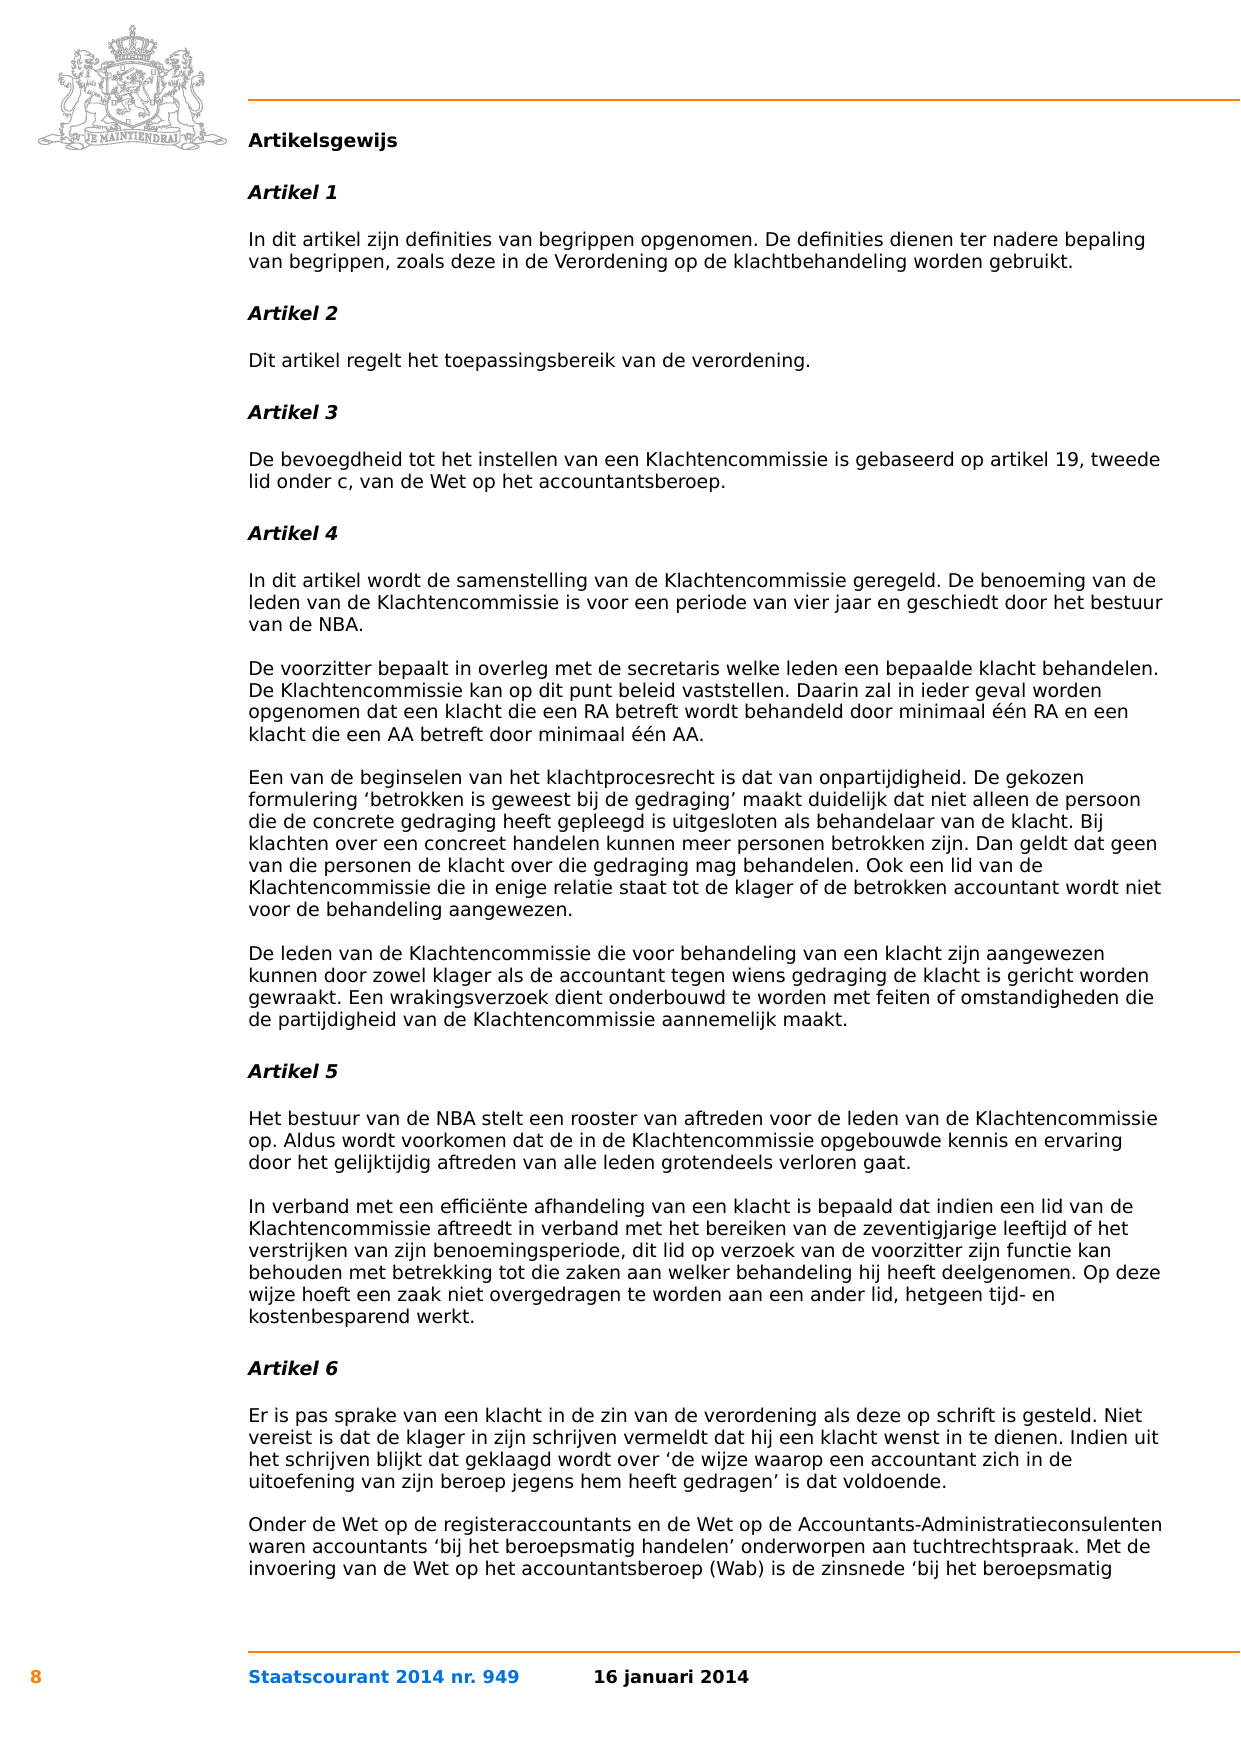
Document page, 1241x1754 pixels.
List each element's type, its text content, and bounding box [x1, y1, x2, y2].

subtitle Artikelsgewijs [248, 130, 1163, 152]
text De leden van de Klachtencommissie die voor behandeling van een klacht zijn aangewezen kunnen door zowel klager als de accountant tegen wiens gedraging de klacht is gericht worden gewraakt. Een wrakingsverzoek dient onderbouwd te worden met feiten of omstandigheden die de partijdigheid van de Klachtencommissie aannemelijk maakt. [248, 943, 1163, 1031]
text In dit artikel zijn definities van begrippen opgenomen. De definities dienen ter nadere bepaling van begrippen, zoals deze in de Verordening op de klachtbehandeling worden gebruikt. [248, 229, 1163, 273]
text De bevoegdheid tot het instellen van een Klachtencommissie is gebaseerd op artikel 19, tweede lid onder c, van de Wet op het accountantsberoep. [248, 449, 1163, 493]
subtitle Artikel 3 [248, 402, 1163, 424]
text In dit artikel wordt de samenstelling van de Klachtencommissie geregeld. De benoeming van de leden van de Klachtencommissie is voor een periode van vier jaar en geschiedt door het bestuur van de NBA. [248, 570, 1163, 636]
subtitle Artikel 2 [248, 303, 1163, 325]
text Het bestuur van de NBA stelt een rooster van aftreden voor de leden van de Klachtencommissie op. Aldus wordt voorkomen dat de in de Klachtencommissie opgebouwde kennis en ervaring door het gelijktijdig aftreden van alle leden grotendeels verloren gaat. [248, 1108, 1163, 1174]
subtitle Artikel 5 [248, 1061, 1163, 1083]
subtitle Artikel 6 [248, 1358, 1163, 1379]
subtitle Artikel 1 [248, 182, 1163, 204]
text Een van de beginselen van het klachtprocesrecht is dat van onpartijdigheid. De gekozen formulering ‘betrokken is geweest bij de gedraging’ maakt duidelijk dat niet alleen de persoon die de concrete gedraging heeft gepleegd is uitgesloten als behandelaar van de klacht. Bij klachten over een concreet handelen kunnen meer personen betrokken zijn. Dan geldt dat geen van die personen de klacht over die gedraging mag behandelen. Ook een lid van de Klachtencommissie die in enige relatie staat tot de klager of de betrokken accountant wordt niet voor de behandeling aangewezen. [248, 767, 1163, 921]
text Onder de Wet op de registeraccountants en de Wet op de Accountants-Administratieconsulenten waren accountants ‘bij het beroepsmatig handelen’ onderworpen aan tuchtrechtspraak. Met de invoering van de Wet op het accountantsberoep (Wab) is de zinsnede ‘bij het beroepsmatig [248, 1514, 1163, 1580]
picture [38, 25, 227, 150]
subtitle Artikel 4 [248, 523, 1163, 545]
text Dit artikel regelt het toepassingsbereik van de verordening. [248, 350, 1163, 372]
text In verband met een efficiënte afhandeling van een klacht is bepaald dat indien een lid van de Klachtencommissie aftreedt in verband met het bereiken van de zeventigjarige leeftijd of het verstrijken van zijn benoemingsperiode, dit lid op verzoek van de voorzitter zijn functie kan behouden met betrekking tot die zaken aan welker behandeling hij heeft deelgenomen. Op deze wijze hoeft een zaak niet overgedragen te worden aan een ander lid, hetgeen tijd- en kostenbesparend werkt. [248, 1196, 1163, 1328]
text De voorzitter bepaalt in overleg met de secretaris welke leden een bepaalde klacht behandelen. De Klachtencommissie kan op dit punt beleid vaststellen. Daarin zal in ieder geval worden opgenomen dat een klacht die een RA betreft wordt behandeld door minimaal één RA en een klacht die een AA betreft door minimaal één AA. [248, 657, 1163, 745]
text Er is pas sprake van een klacht in de zin van de verordening als deze op schrift is gesteld. Niet vereist is dat de klager in zijn schrijven vermeldt dat hij een klacht wenst in te dienen. Indien uit het schrijven blijkt dat geklaagd wordt over ‘de wijze waarop een accountant zich in de uitoefening van zijn beroep jegens hem heeft gedragen’ is dat voldoende. [248, 1404, 1163, 1492]
